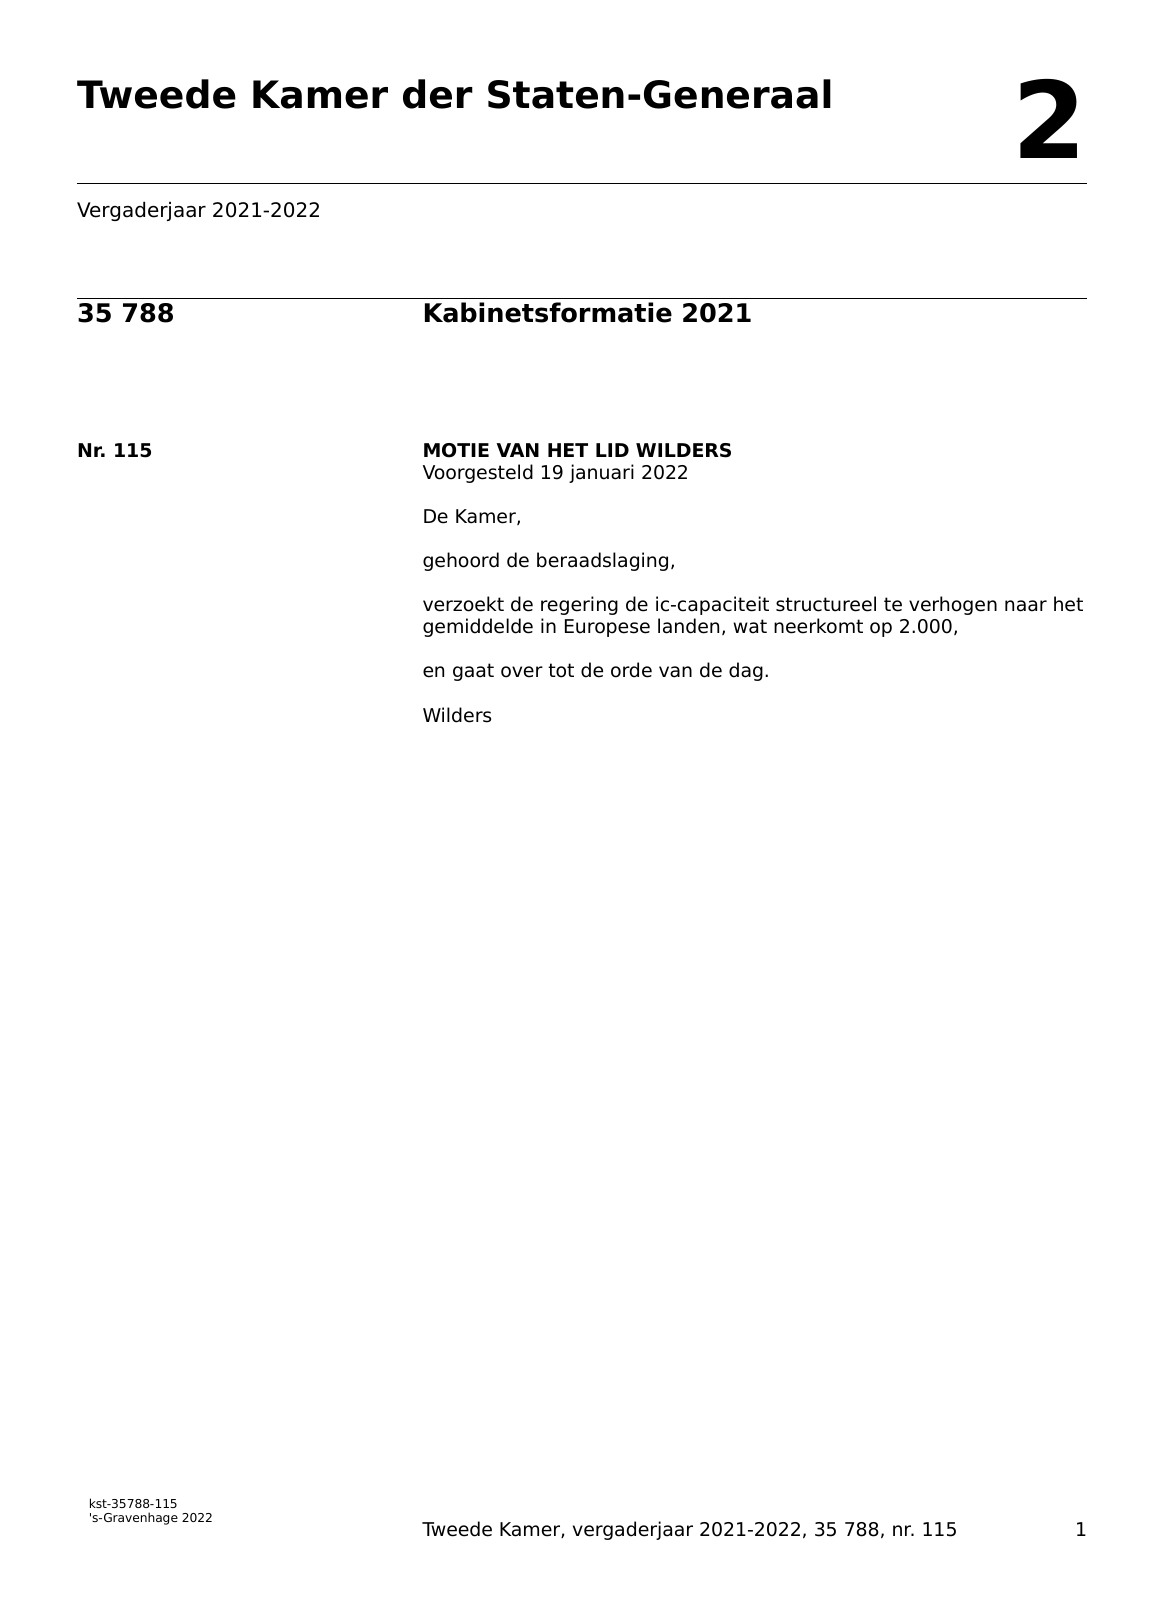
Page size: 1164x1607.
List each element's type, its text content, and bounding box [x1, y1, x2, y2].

text Voorgesteld 19 januari 2022 [422, 462, 1087, 484]
text en gaat over tot de orde van de dag. [422, 660, 1087, 682]
text kst-35788-115 [88, 1497, 323, 1511]
text verzoekt de regering de ic-capaciteit structureel te verhogen naar het gemiddelde in Europese landen, wat neerkomt op 2.000, [422, 594, 1087, 638]
text De Kamer, [422, 506, 1087, 528]
table_header 2 [886, 59, 1087, 183]
text Wilders [422, 704, 1087, 726]
table_cell Vergaderjaar 2021-2022 [77, 184, 1087, 298]
subtitle 35 788 Kabinetsformatie 2021 [77, 299, 1087, 329]
text 's-Gravenhage 2022 [88, 1511, 323, 1525]
text gehoord de beraadslaging, [422, 550, 1087, 572]
table_header Tweede Kamer der Staten-Generaal [77, 59, 886, 183]
subtitle Nr. 115 MOTIE VAN HET LID WILDERS [77, 440, 1087, 462]
